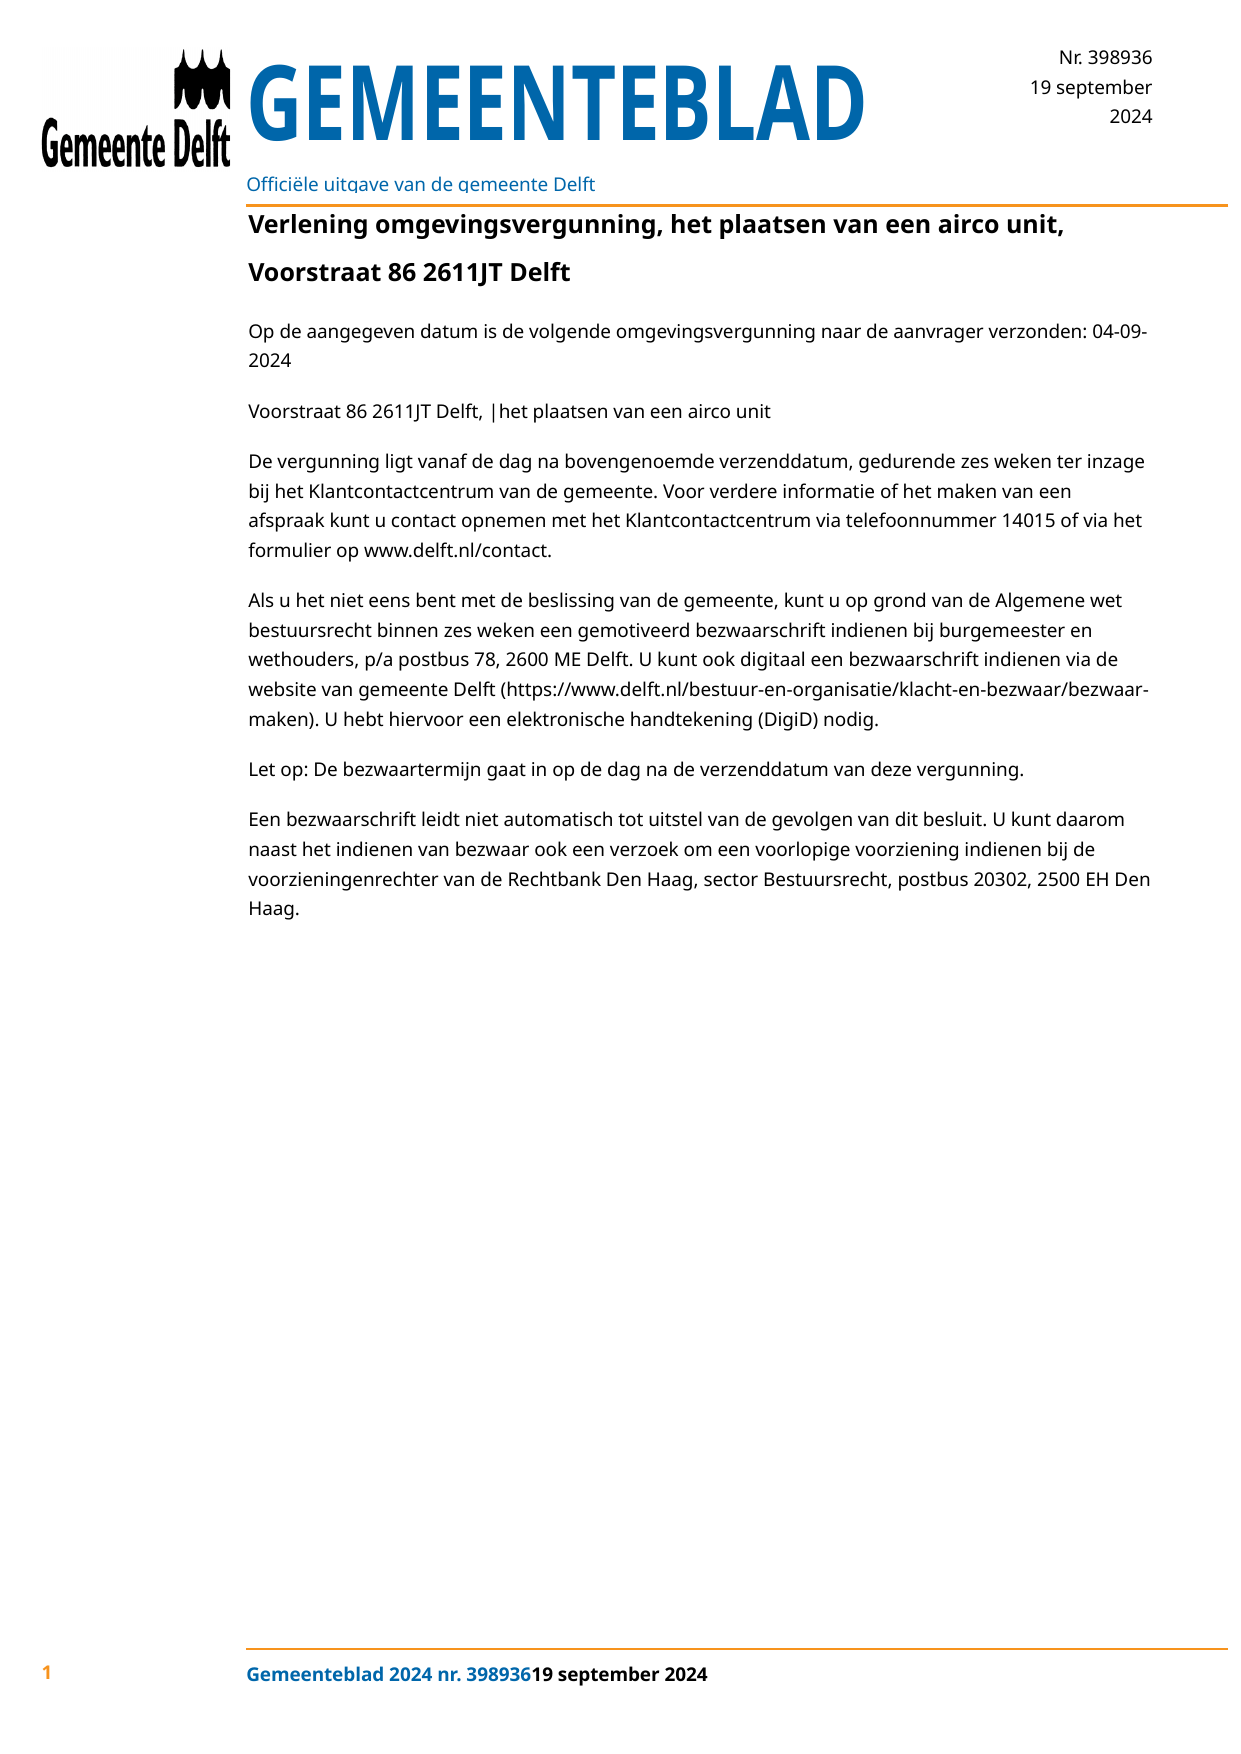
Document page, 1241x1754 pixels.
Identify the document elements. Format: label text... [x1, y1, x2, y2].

text Let op: De bezwaartermijn gaat in op de dag na de verzenddatum van deze vergunning. [248, 756, 1152, 782]
text Een bezwaarschrift leidt niet automatisch tot uitstel van de gevolgen van dit besluit. U kunt daarom naast het indienen van bezwaar ook een verzoek om een voorlopige voorziening indienen bij de voorzieningenrechter van de Rechtbank Den Haag, sector Bestuursrecht, postbus 20302, 2500 EH Den Haag. [248, 807, 1152, 921]
text Op de aangegeven datum is de volgende omgevingsvergunning naar de aanvrager verzonden: 04-09-2024 [248, 318, 1152, 373]
picture [41, 47, 231, 172]
text Verlening omgevingsvergunning, het plaatsen van een airco unit, Voorstraat 86 2611JT Delft [248, 207, 1152, 288]
text Voorstraat 86 2611JT Delft, |het plaatsen van een airco unit [248, 398, 1152, 424]
text De vergunning ligt vanaf de dag na bovengenoemde verzenddatum, gedurende zes weken ter inzage bij het Klantcontactcentrum van de gemeente. Voor verdere informatie of het maken van een afspraak kunt u contact opnemen met het Klantcontactcentrum via telefoonnummer 14015 of via het formulier op www.delft.nl/contact. [248, 448, 1152, 563]
text Als u het niet eens bent met de beslissing van de gemeente, kunt u op grond van de Algemene wet bestuursrecht binnen zes weken een gemotiveerd bezwaarschrift indienen bij burgemeester en wethouders, p/a postbus 78, 2600 ME Delft. U kunt ook digitaal een bezwaarschrift indienen via de website van gemeente Delft (https://www.delft.nl/bestuur-en-organisatie/klacht-en-bezwaar/bezwaar-maken). U hebt hiervoor een elektronische handtekening (DigiD) nodig. [248, 587, 1152, 732]
